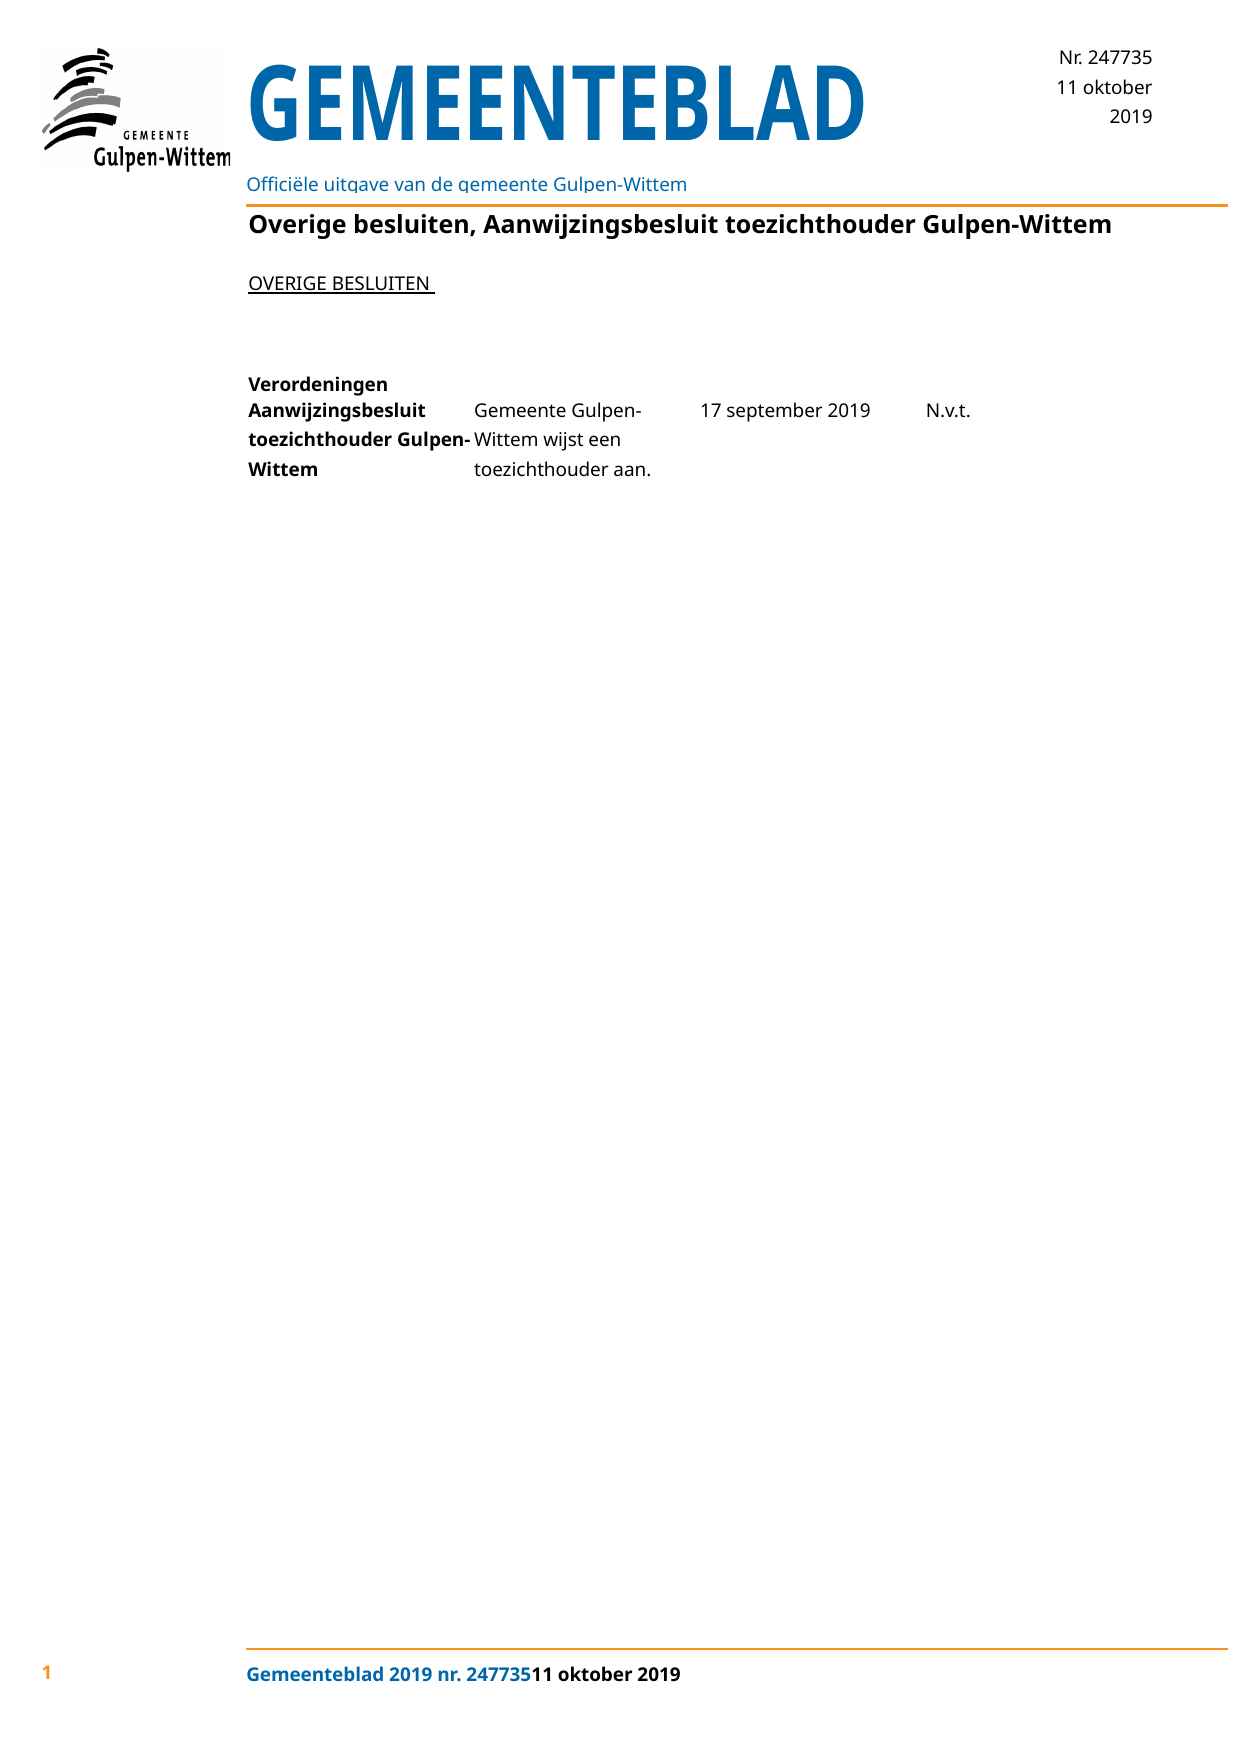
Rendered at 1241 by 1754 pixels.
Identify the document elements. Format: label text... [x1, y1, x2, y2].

table_cell 17 september 2019 [700, 397, 926, 482]
table_header [700, 371, 926, 397]
table_header Verordeningen [248, 371, 474, 397]
text OVERIGE BESLUITEN [248, 270, 1152, 296]
table_header [926, 371, 1152, 397]
table_cell Gemeente Gulpen-Wittem wijst een toezichthouder aan. [474, 397, 700, 482]
table_cell Aanwijzingsbesluit toezichthouder Gulpen-Wittem [248, 397, 474, 482]
picture [41, 47, 231, 172]
text Overige besluiten, Aanwijzingsbesluit toezichthouder Gulpen-Wittem [248, 207, 1152, 241]
table_header [474, 371, 700, 397]
table_cell N.v.t. [926, 397, 1152, 482]
